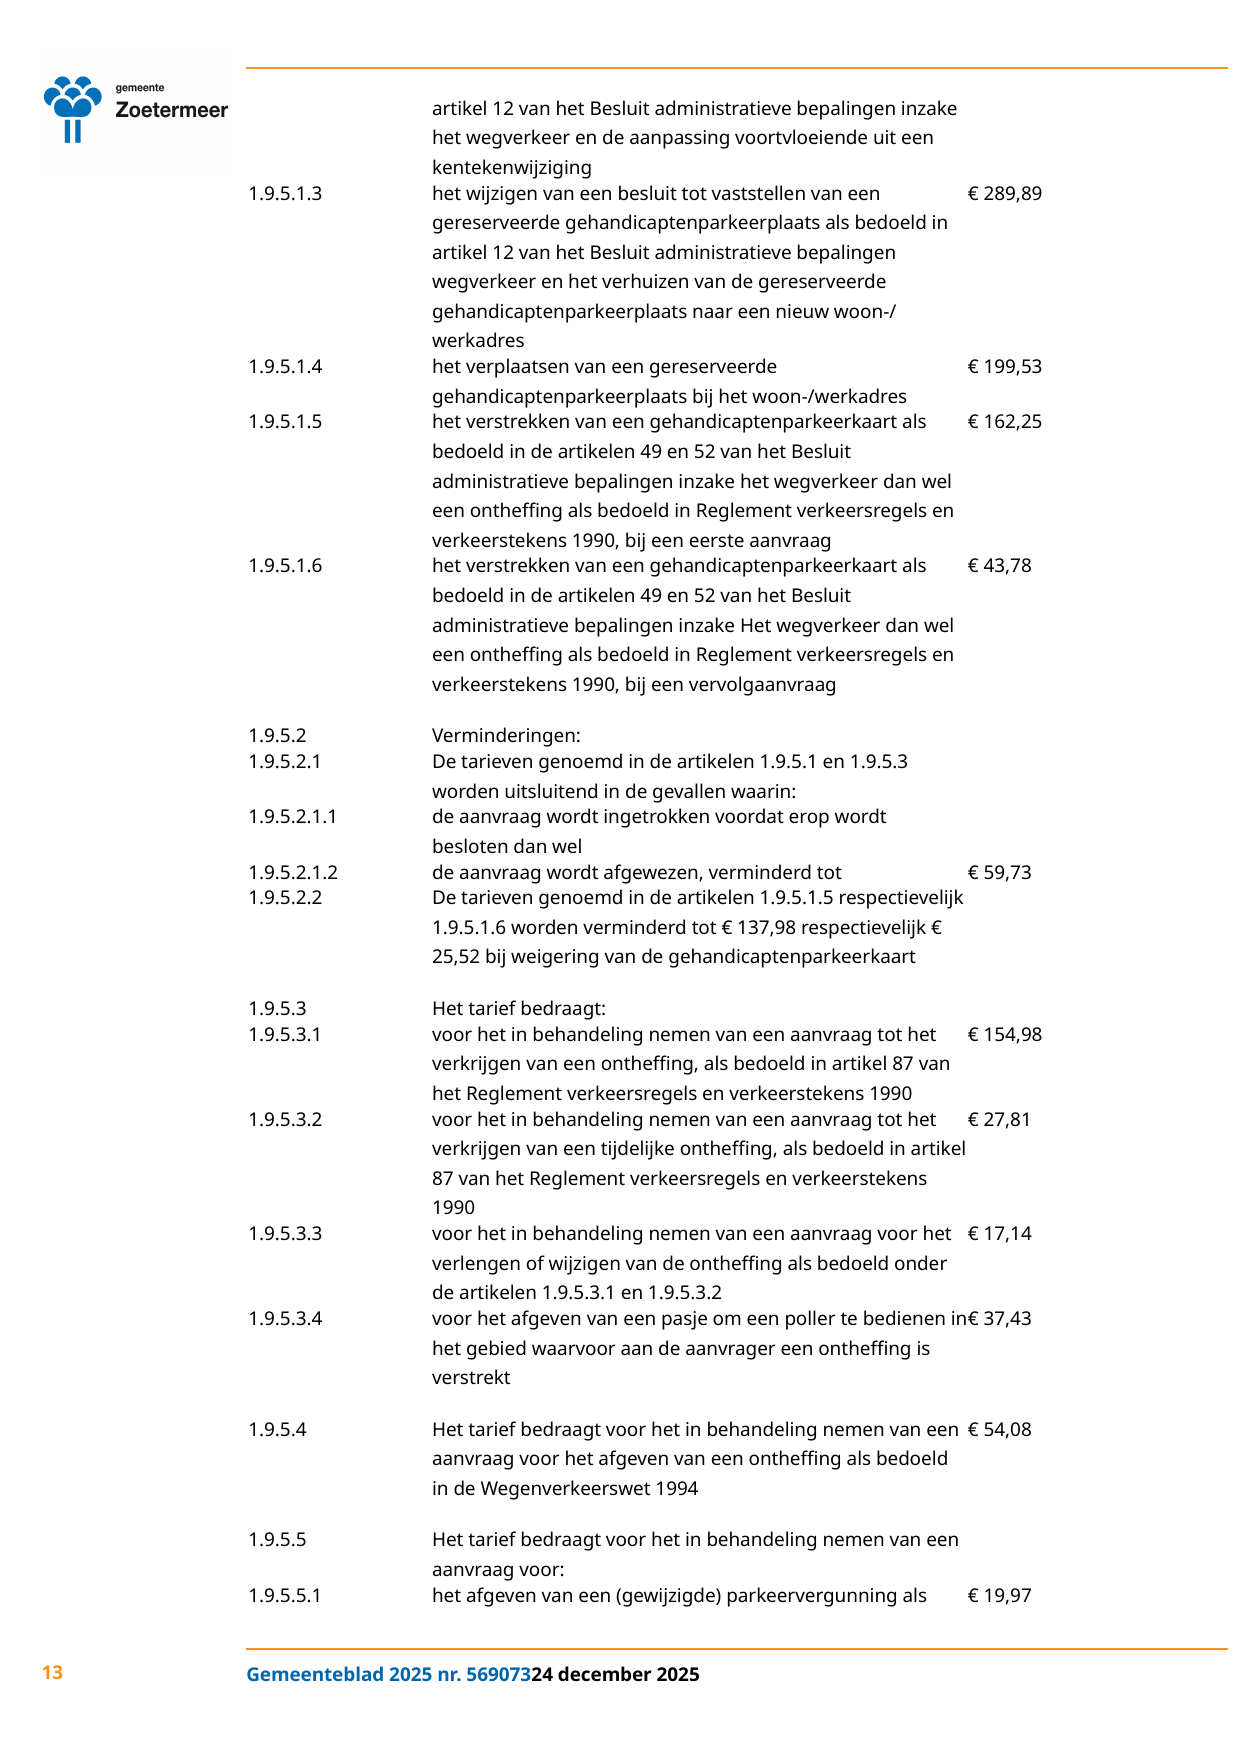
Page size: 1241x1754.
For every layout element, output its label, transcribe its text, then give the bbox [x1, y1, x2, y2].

table_cell De tarieven genoemd in de artikelen 1.9.5.1.5 respectievelijk 1.9.5.1.6 worden verminderd tot € 137,98 respectievelijk € 25,52 bij weigering van de gehandicaptenparkeerkaart [432, 885, 968, 969]
table_cell de aanvraag wordt ingetrokken voordat erop wordt besloten dan wel [432, 804, 968, 859]
picture [41, 47, 231, 172]
table_cell 1.9.5.5.1 [248, 1582, 432, 1607]
table_cell het verstrekken van een gehandicaptenparkeerkaart als bedoeld in de artikelen 49 en 52 van het Besluit administratieve bepalingen inzake het wegverkeer dan wel een ontheffing als bedoeld in Reglement verkeersregels en verkeerstekens 1990, bij een eerste aanvraag [432, 409, 968, 553]
table_cell [968, 804, 1152, 859]
table_cell [248, 1390, 432, 1416]
table_cell € 19,97 [968, 1582, 1152, 1607]
table_cell 1.9.5.1.4 [248, 353, 432, 409]
table_cell [248, 95, 432, 180]
table_cell [432, 1390, 968, 1416]
table_cell Het tarief bedraagt: [432, 995, 968, 1021]
table_cell voor het in behandeling nemen van een aanvraag tot het verkrijgen van een ontheffing, als bedoeld in artikel 87 van het Reglement verkeersregels en verkeerstekens 1990 [432, 1021, 968, 1106]
table_cell 1.9.5.3.2 [248, 1106, 432, 1220]
table_cell [432, 697, 968, 722]
table_cell [968, 95, 1152, 180]
table_cell 1.9.5.2.2 [248, 885, 432, 969]
table_cell 1.9.5.1.6 [248, 553, 432, 697]
table_cell € 59,73 [968, 859, 1152, 884]
table_cell € 199,53 [968, 353, 1152, 409]
table_cell [968, 885, 1152, 969]
table_cell Het tarief bedraagt voor het in behandeling nemen van een aanvraag voor het afgeven van een ontheffing als bedoeld in de Wegenverkeerswet 1994 [432, 1416, 968, 1501]
table_cell [432, 1501, 968, 1526]
table_cell € 17,14 [968, 1220, 1152, 1305]
table_cell € 27,81 [968, 1106, 1152, 1220]
table_cell het wijzigen van een besluit tot vaststellen van een gereserveerde gehandicaptenparkeerplaats als bedoeld in artikel 12 van het Besluit administratieve bepalingen wegverkeer en het verhuizen van de gereserveerde gehandicaptenparkeerplaats naar een nieuw woon-/ werkadres [432, 180, 968, 353]
table_cell [248, 1501, 432, 1526]
table_cell [968, 723, 1152, 748]
table_cell 1.9.5.3.3 [248, 1220, 432, 1305]
table_cell De tarieven genoemd in de artikelen 1.9.5.1 en 1.9.5.3 worden uitsluitend in de gevallen waarin: [432, 748, 968, 803]
table_cell artikel 12 van het Besluit administratieve bepalingen inzake het wegverkeer en de aanpassing voortvloeiende uit een kentekenwijziging [432, 95, 968, 180]
table_cell € 154,98 [968, 1021, 1152, 1106]
table_cell 1.9.5.2.1.1 [248, 804, 432, 859]
table_cell [968, 970, 1152, 995]
table_cell 1.9.5.2.1 [248, 748, 432, 803]
table_cell het verplaatsen van een gereserveerde gehandicaptenparkeerplaats bij het woon-/werkadres [432, 353, 968, 409]
table_cell 1.9.5.3.4 [248, 1305, 432, 1390]
table_cell € 43,78 [968, 553, 1152, 697]
table_cell [248, 970, 432, 995]
table_cell het verstrekken van een gehandicaptenparkeerkaart als bedoeld in de artikelen 49 en 52 van het Besluit administratieve bepalingen inzake Het wegverkeer dan wel een ontheffing als bedoeld in Reglement verkeersregels en verkeerstekens 1990, bij een vervolgaanvraag [432, 553, 968, 697]
table_cell [968, 1390, 1152, 1416]
table_cell 1.9.5.4 [248, 1416, 432, 1501]
table_cell voor het in behandeling nemen van een aanvraag tot het verkrijgen van een tijdelijke ontheffing, als bedoeld in artikel 87 van het Reglement verkeersregels en verkeerstekens 1990 [432, 1106, 968, 1220]
table_cell Het tarief bedraagt voor het in behandeling nemen van een aanvraag voor: [432, 1526, 968, 1582]
table_cell 1.9.5.2.1.2 [248, 859, 432, 884]
table_cell [968, 748, 1152, 803]
table_cell € 37,43 [968, 1305, 1152, 1390]
table_cell 1.9.5.1.3 [248, 180, 432, 353]
table_cell [968, 697, 1152, 722]
table_cell 1.9.5.1.5 [248, 409, 432, 553]
table_cell het afgeven van een (gewijzigde) parkeervergunning als [432, 1582, 968, 1607]
table_cell [432, 970, 968, 995]
table_cell [968, 1526, 1152, 1582]
table_cell € 289,89 [968, 180, 1152, 353]
table_cell € 54,08 [968, 1416, 1152, 1501]
table_cell 1.9.5.5 [248, 1526, 432, 1582]
table_cell de aanvraag wordt afgewezen, verminderd tot [432, 859, 968, 884]
table_cell voor het in behandeling nemen van een aanvraag voor het verlengen of wijzigen van de ontheffing als bedoeld onder de artikelen 1.9.5.3.1 en 1.9.5.3.2 [432, 1220, 968, 1305]
table_cell 1.9.5.3.1 [248, 1021, 432, 1106]
table_cell [968, 1501, 1152, 1526]
table_cell [968, 995, 1152, 1021]
table_cell 1.9.5.2 [248, 723, 432, 748]
table_cell [248, 697, 432, 722]
table_cell voor het afgeven van een pasje om een poller te bedienen in het gebied waarvoor aan de aanvrager een ontheffing is verstrekt [432, 1305, 968, 1390]
table_cell Verminderingen: [432, 723, 968, 748]
table_cell € 162,25 [968, 409, 1152, 553]
table_cell 1.9.5.3 [248, 995, 432, 1021]
